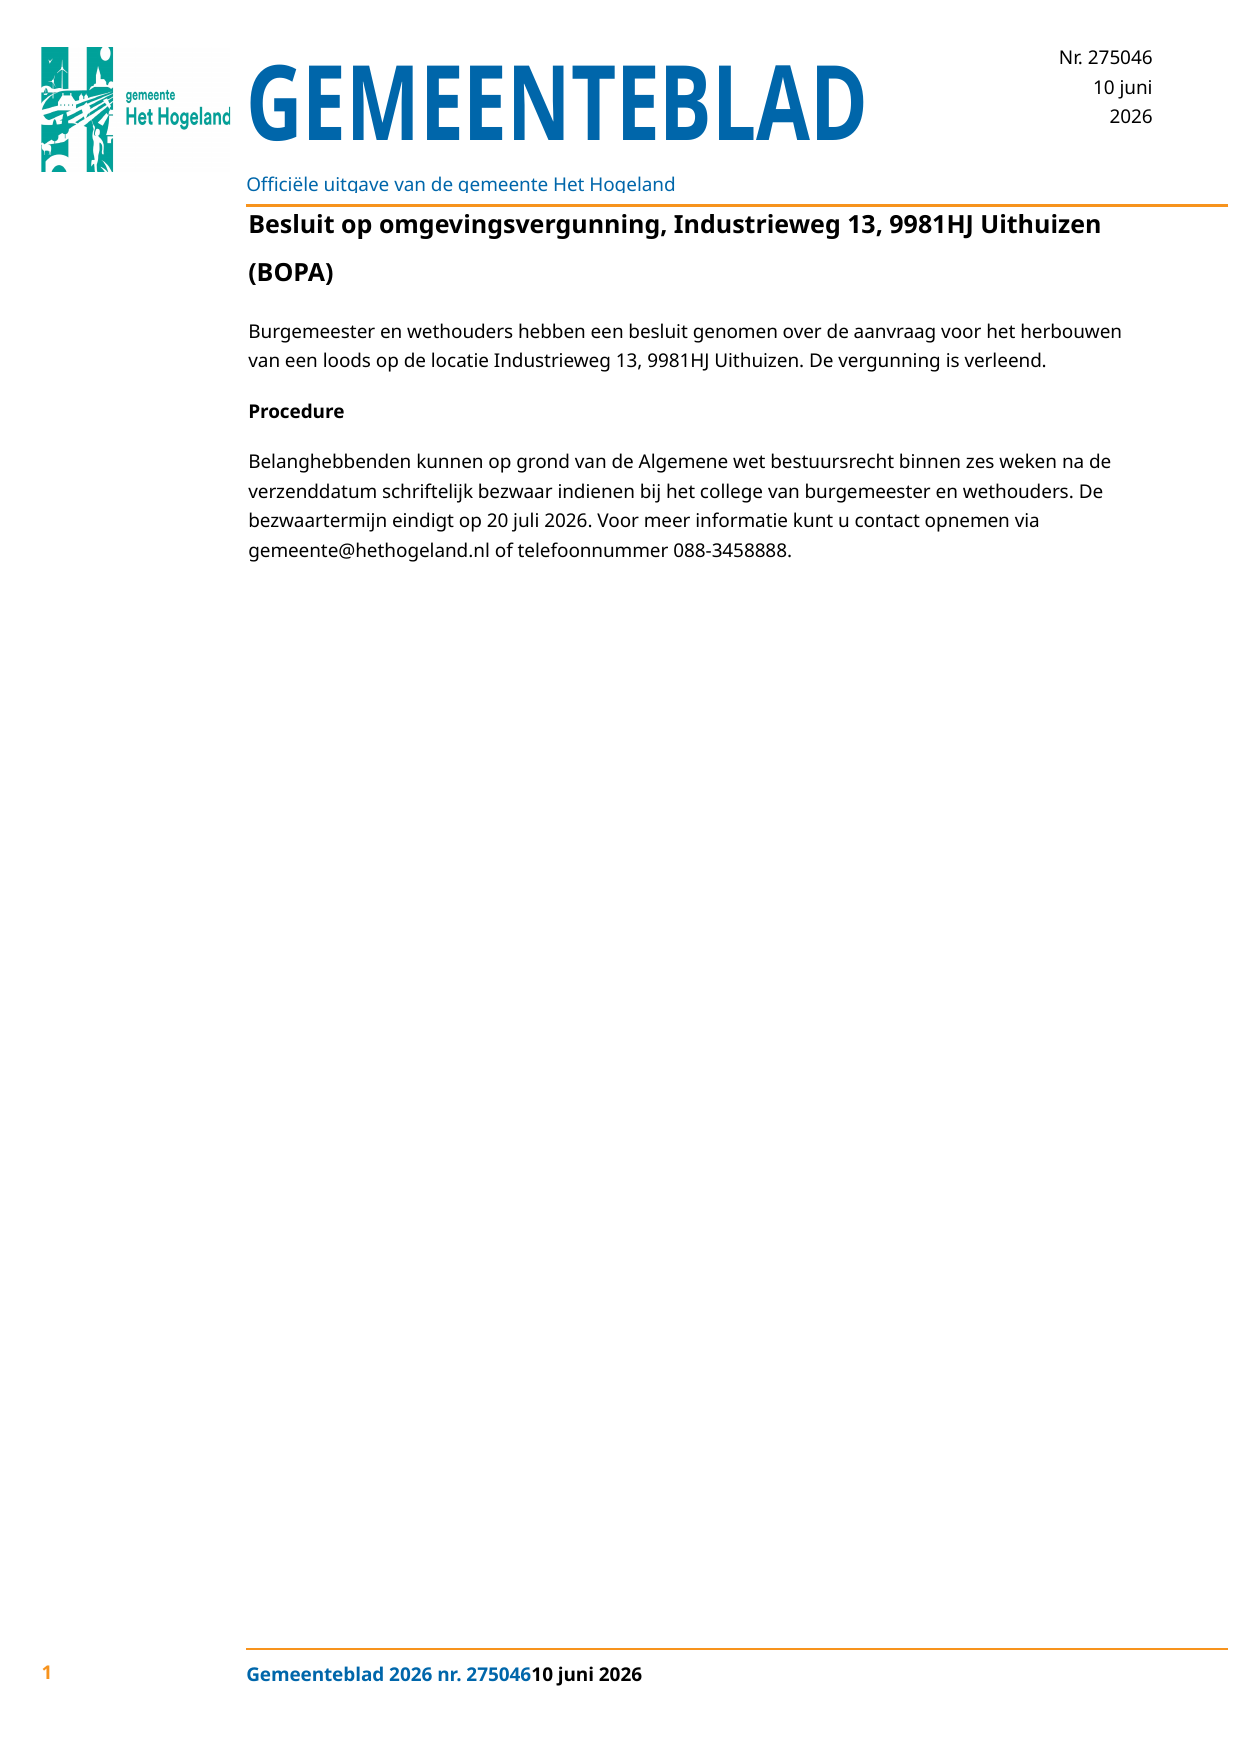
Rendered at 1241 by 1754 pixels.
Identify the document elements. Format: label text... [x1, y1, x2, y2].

text Besluit op omgevingsvergunning, Industrieweg 13, 9981HJ Uithuizen (BOPA) [248, 207, 1152, 288]
text Procedure [248, 398, 1152, 424]
text Burgemeester en wethouders hebben een besluit genomen over de aanvraag voor het herbouwen van een loods op de locatie Industrieweg 13, 9981HJ Uithuizen. De vergunning is verleend. [248, 318, 1152, 373]
text Belanghebbenden kunnen op grond van de Algemene wet bestuursrecht binnen zes weken na de verzenddatum schriftelijk bezwaar indienen bij het college van burgemeester en wethouders. De bezwaartermijn eindigt op 20 juli 2026. Voor meer informatie kunt u contact opnemen via gemeente@hethogeland.nl of telefoonnummer 088-3458888. [248, 448, 1152, 563]
picture [41, 47, 231, 172]
